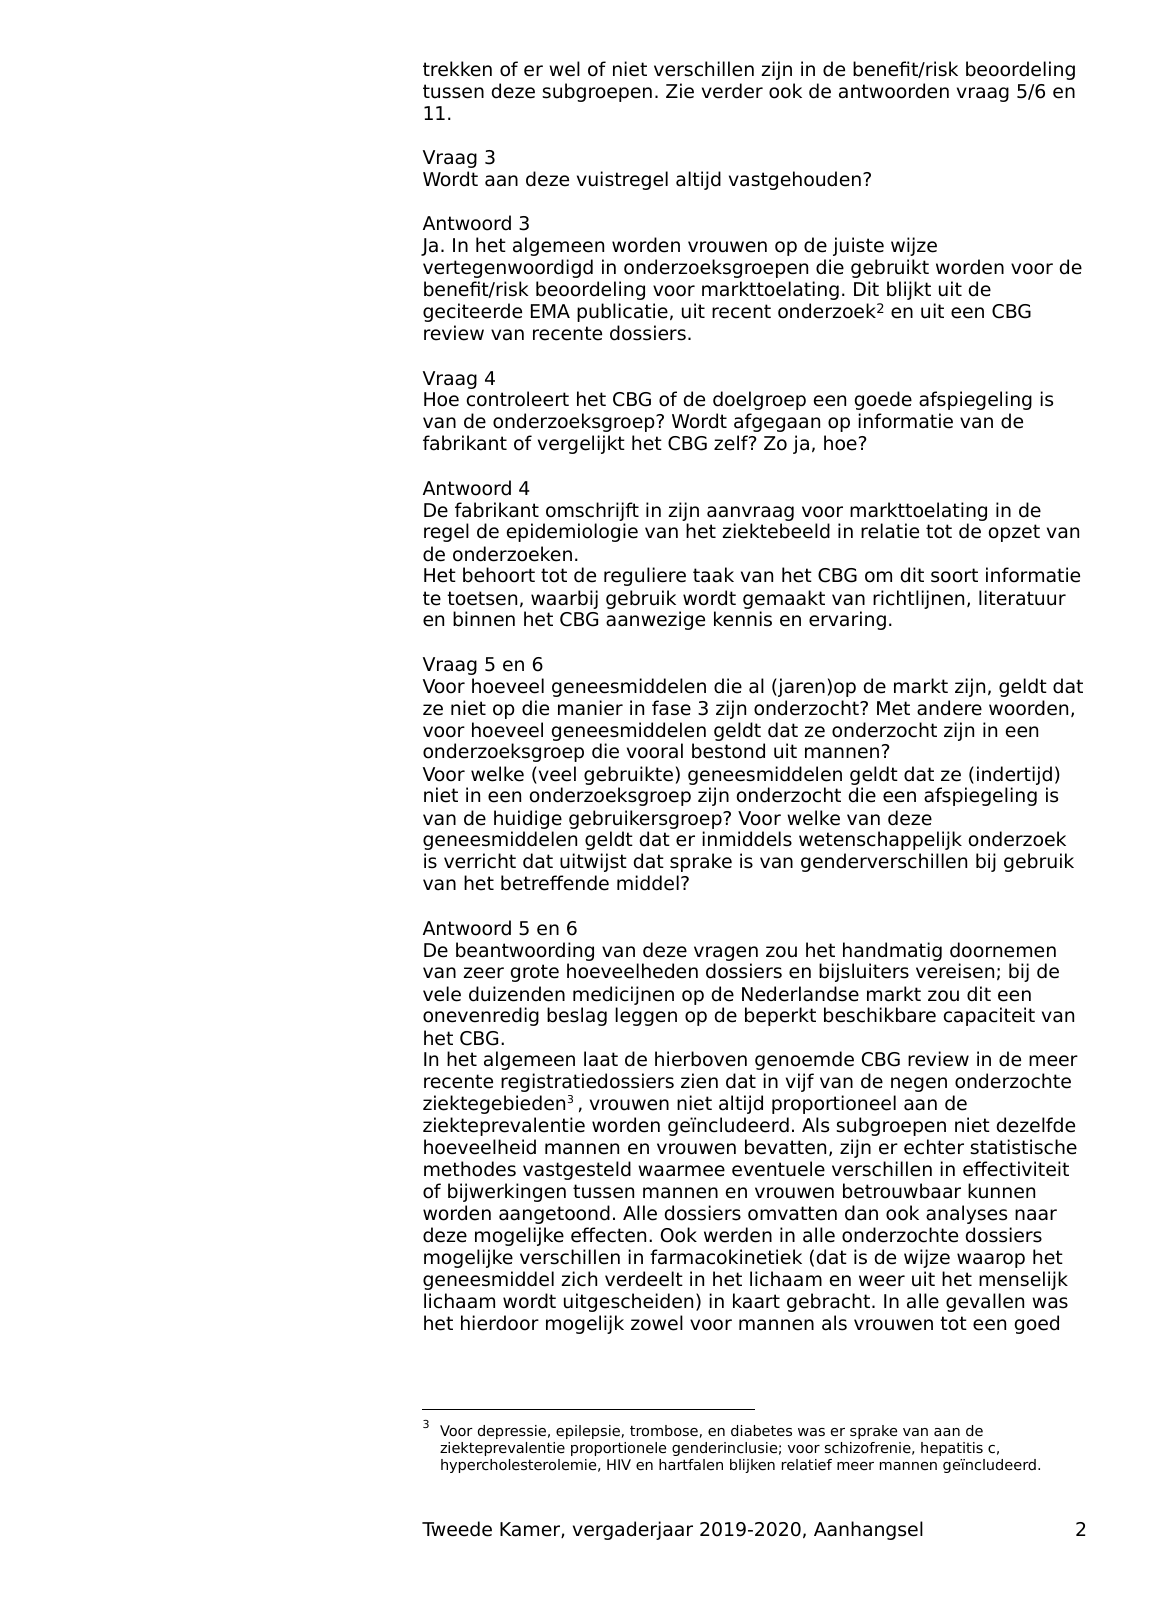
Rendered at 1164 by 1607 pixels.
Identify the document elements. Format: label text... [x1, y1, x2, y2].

text Hoe controleert het CBG of de doelgroep een goede afspiegeling is van de onderzoeksgroep? Wordt afgegaan op informatie van de fabrikant of vergelijkt het CBG zelf? Zo ja, hoe? [422, 389, 1087, 455]
text De beantwoording van deze vragen zou het handmatig doornemen van zeer grote hoeveelheden dossiers en bijsluiters vereisen; bij de vele duizenden medicijnen op de Nederlandse markt zou dit een onevenredig beslag leggen op de beperkt beschikbare capaciteit van het CBG. [422, 939, 1087, 1049]
text De fabrikant omschrijft in zijn aanvraag voor markttoelating in de regel de epidemiologie van het ziektebeeld in relatie tot de opzet van de onderzoeken. [422, 499, 1087, 565]
text trekken of er wel of niet verschillen zijn in de benefit/risk beoordeling tussen deze subgroepen. Zie verder ook de antwoorden vraag 5/6 en 11. [422, 59, 1087, 125]
text Ja. In het algemeen worden vrouwen op de juiste wijze vertegenwoordigd in onderzoeksgroepen die gebruikt worden voor de benefit/risk beoordeling voor markttoelating. Dit blijkt uit de geciteerde EMA publicatie, uit recent onderzoek2 en uit een CBG review van recente dossiers. [422, 235, 1087, 345]
text Antwoord 4 [422, 477, 1087, 499]
text Vraag 4 [422, 367, 1087, 389]
text Het behoort tot de reguliere taak van het CBG om dit soort informatie te toetsen, waarbij gebruik wordt gemaakt van richtlijnen, literatuur en binnen het CBG aanwezige kennis en ervaring. [422, 565, 1087, 631]
text Voor welke (veel gebruikte) geneesmiddelen geldt dat ze (indertijd) niet in een onderzoeksgroep zijn onderzocht die een afspiegeling is van de huidige gebruikersgroep? Voor welke van deze geneesmiddelen geldt dat er inmiddels wetenschappelijk onderzoek is verricht dat uitwijst dat sprake is van genderverschillen bij gebruik van het betreffende middel? [422, 763, 1087, 895]
text Vraag 3 [422, 147, 1087, 169]
text Wordt aan deze vuistregel altijd vastgehouden? [422, 169, 1087, 191]
text Voor hoeveel geneesmiddelen die al (jaren)op de markt zijn, geldt dat ze niet op die manier in fase 3 zijn onderzocht? Met andere woorden, voor hoeveel geneesmiddelen geldt dat ze onderzocht zijn in een onderzoeksgroep die vooral bestond uit mannen? [422, 676, 1087, 763]
text In het algemeen laat de hierboven genoemde CBG review in de meer recente registratiedossiers zien dat in vijf van de negen onderzochte ziektegebieden, vrouwen niet altijd proportioneel aan de ziekteprevalentie worden geïncludeerd. Als subgroepen niet dezelfde hoeveelheid mannen en vrouwen bevatten, zijn er echter statistische methodes vastgesteld waarmee eventuele verschillen in effectiviteit of bijwerkingen tussen mannen en vrouwen betrouwbaar kunnen worden aangetoond. Alle dossiers omvatten dan ook analyses naar deze mogelijke effecten. Ook werden in alle onderzochte dossiers mogelijke verschillen in farmacokinetiek (dat is de wijze waarop het geneesmiddel zich verdeelt in het lichaam en weer uit het menselijk lichaam wordt uitgescheiden) in kaart gebracht. In alle gevallen was het hierdoor mogelijk zowel voor mannen als vrouwen tot een goed [422, 1049, 1087, 1335]
text Vraag 5 en 6 [422, 653, 1087, 676]
text Antwoord 5 en 6 [422, 917, 1087, 939]
text Voor depressie, epilepsie, trombose, en diabetes was er sprake van aan de ziekteprevalentie proportionele genderinclusie; voor schizofrenie, hepatitis c, hypercholesterolemie, HIV en hartfalen blijken relatief meer mannen geïncludeerd. [422, 1418, 1087, 1474]
text Antwoord 3 [422, 213, 1087, 235]
